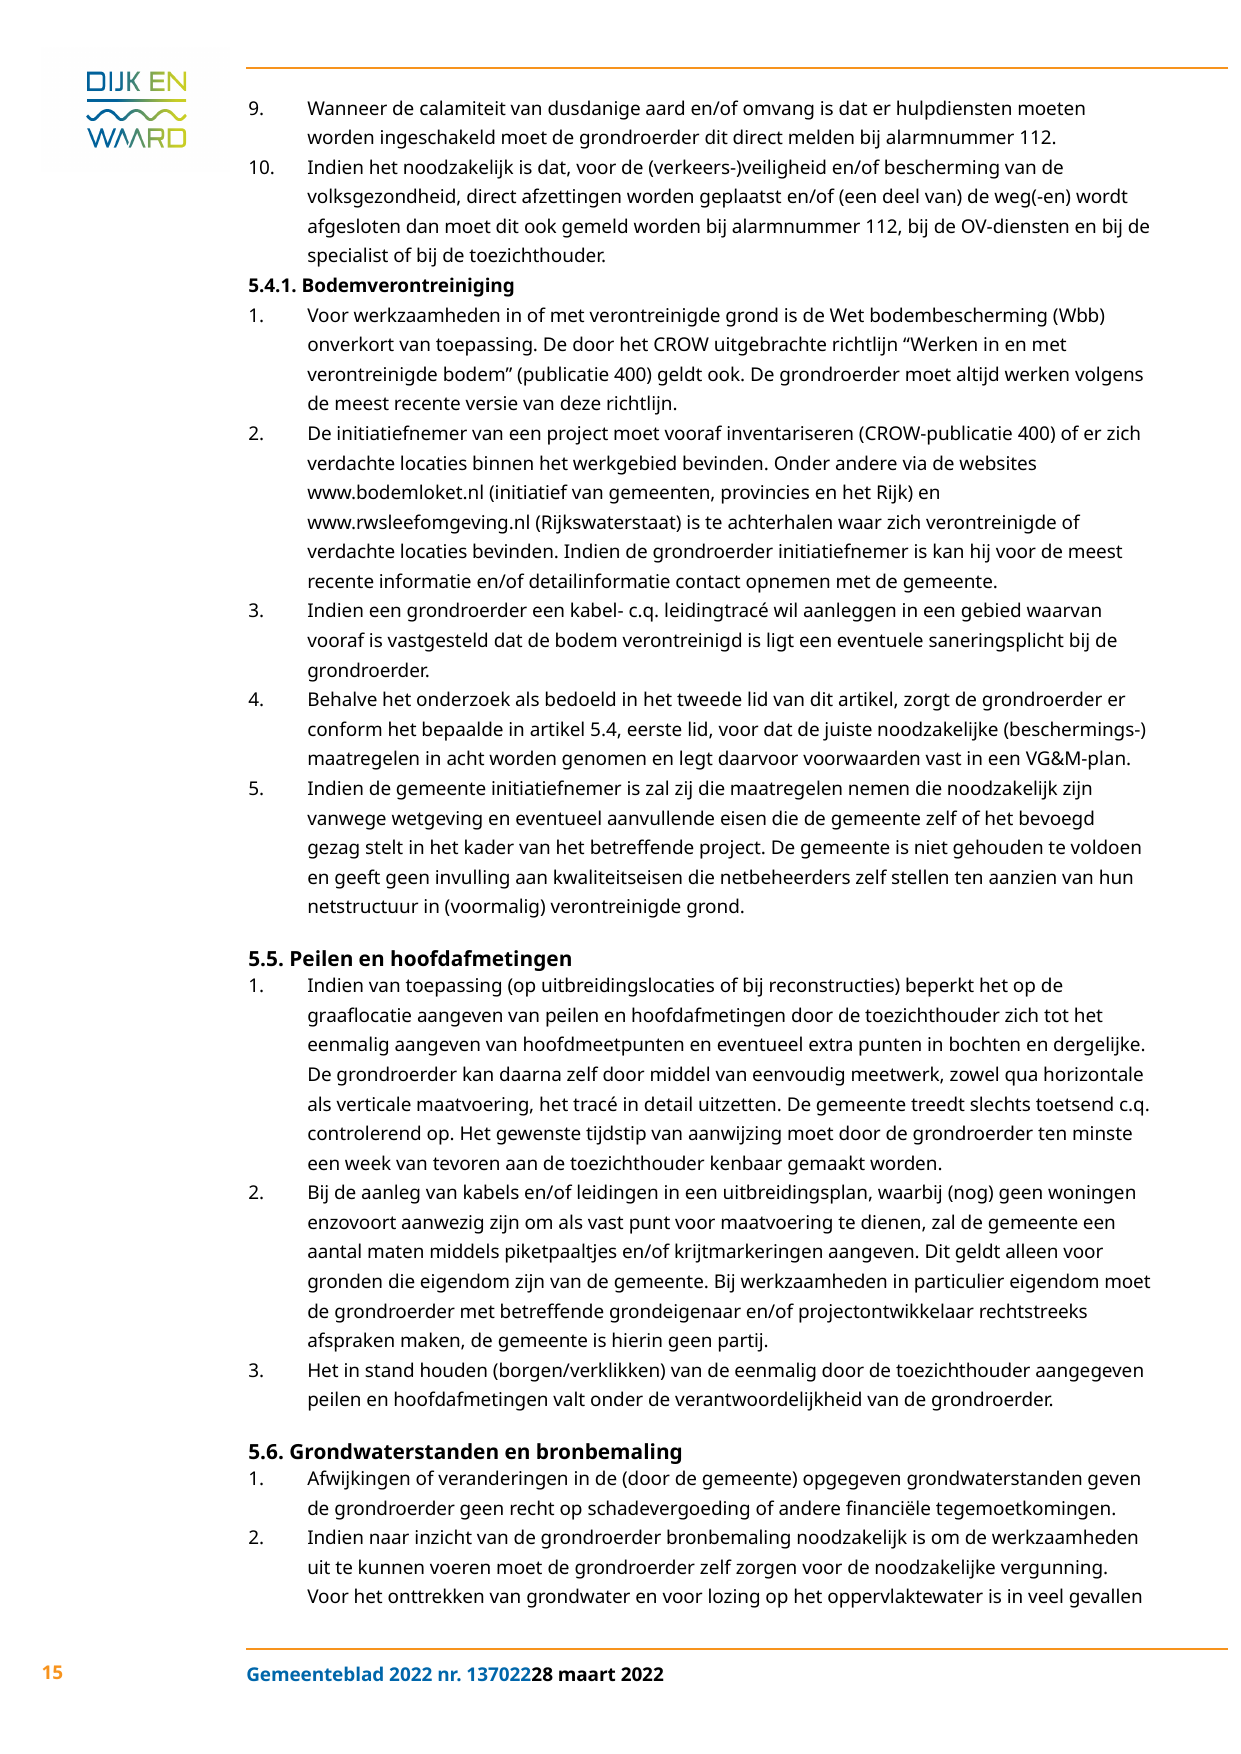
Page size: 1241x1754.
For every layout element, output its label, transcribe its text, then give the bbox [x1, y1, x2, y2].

list Wanneer de calamiteit van dusdanige aard en/of omvang is dat er hulpdiensten moeten worden ingeschakeld moet de grondroerder dit direct melden bij alarmnummer 112. [248, 95, 1152, 150]
text 5.4.1. Bodemverontreiniging [248, 272, 1152, 298]
list Afwijkingen of veranderingen in de (door de gemeente) opgegeven grondwaterstanden geven de grondroerder geen recht op schadevergoeding of andere financiële tegemoetkomingen. [248, 1465, 1152, 1521]
list Voor werkzaamheden in of met verontreinigde grond is de Wet bodembescherming (Wbb) onverkort van toepassing. De door het CROW uitgebrachte richtlijn “Werken in en met verontreinigde bodem” (publicatie 400) geldt ook. De grondroerder moet altijd werken volgens de meest recente versie van deze richtlijn. [248, 302, 1152, 416]
text 5.5. Peilen en hoofdafmetingen [248, 944, 1152, 972]
text 5.6. Grondwaterstanden en bronbemaling [248, 1437, 1152, 1465]
list Indien de gemeente initiatiefnemer is zal zij die maatregelen nemen die noodzakelijk zijn vanwege wetgeving en eventueel aanvullende eisen die de gemeente zelf of het bevoegd gezag stelt in het kader van het betreffende project. De gemeente is niet gehouden te voldoen en geeft geen invulling aan kwaliteitseisen die netbeheerders zelf stellen ten aanzien van hun netstructuur in (voormalig) verontreinigde grond. [248, 775, 1152, 919]
list Indien het noodzakelijk is dat, voor de (verkeers-)veiligheid en/of bescherming van de volksgezondheid, direct afzettingen worden geplaatst en/of (een deel van) de weg(-en) wordt afgesloten dan moet dit ook gemeld worden bij alarmnummer 112, bij de OV-diensten en bij de specialist of bij de toezichthouder. [248, 154, 1152, 268]
list Indien een grondroerder een kabel- c.q. leidingtracé wil aanleggen in een gebied waarvan vooraf is vastgesteld dat de bodem verontreinigd is ligt een eventuele saneringsplicht bij de grondroerder. [248, 598, 1152, 683]
list Indien naar inzicht van de grondroerder bronbemaling noodzakelijk is om de werkzaamheden uit te kunnen voeren moet de grondroerder zelf zorgen voor de noodzakelijke vergunning. Voor het onttrekken van grondwater en voor lozing op het oppervlaktewater is in veel gevallen [248, 1524, 1152, 1609]
list Indien van toepassing (op uitbreidingslocaties of bij reconstructies) beperkt het op de graaflocatie aangeven van peilen en hoofdafmetingen door de toezichthouder zich tot het eenmalig aangeven van hoofdmeetpunten en eventueel extra punten in bochten en dergelijke. De grondroerder kan daarna zelf door middel van eenvoudig meetwerk, zowel qua horizontale als verticale maatvoering, het tracé in detail uitzetten. De gemeente treedt slechts toetsend c.q. controlerend op. Het gewenste tijdstip van aanwijzing moet door de grondroerder ten minste een week van tevoren aan de toezichthouder kenbaar gemaakt worden. [248, 972, 1152, 1176]
list Behalve het onderzoek als bedoeld in het tweede lid van dit artikel, zorgt de grondroerder er conform het bepaalde in artikel 5.4, eerste lid, voor dat de juiste noodzakelijke (beschermings-) maatregelen in acht worden genomen en legt daarvoor voorwaarden vast in een VG&M-plan. [248, 686, 1152, 771]
list Bij de aanleg van kabels en/of leidingen in een uitbreidingsplan, waarbij (nog) geen woningen enzovoort aanwezig zijn om als vast punt voor maatvoering te dienen, zal de gemeente een aantal maten middels piketpaaltjes en/of krijtmarkeringen aangeven. Dit geldt alleen voor gronden die eigendom zijn van de gemeente. Bij werkzaamheden in particulier eigendom moet de grondroerder met betreffende grondeigenaar en/of projectontwikkelaar rechtstreeks afspraken maken, de gemeente is hierin geen partij. [248, 1179, 1152, 1353]
picture [41, 47, 231, 172]
list Het in stand houden (borgen/verklikken) van de eenmalig door de toezichthouder aangegeven peilen en hoofdafmetingen valt onder de verantwoordelijkheid van de grondroerder. [248, 1357, 1152, 1412]
list De initiatiefnemer van een project moet vooraf inventariseren (CROW-publicatie 400) of er zich verdachte locaties binnen het werkgebied bevinden. Onder andere via de websites www.bodemloket.nl (initiatief van gemeenten, provincies en het Rijk) en www.rwsleefomgeving.nl (Rijkswaterstaat) is te achterhalen waar zich verontreinigde of verdachte locaties bevinden. Indien de grondroerder initiatiefnemer is kan hij voor de meest recente informatie en/of detailinformatie contact opnemen met de gemeente. [248, 420, 1152, 594]
